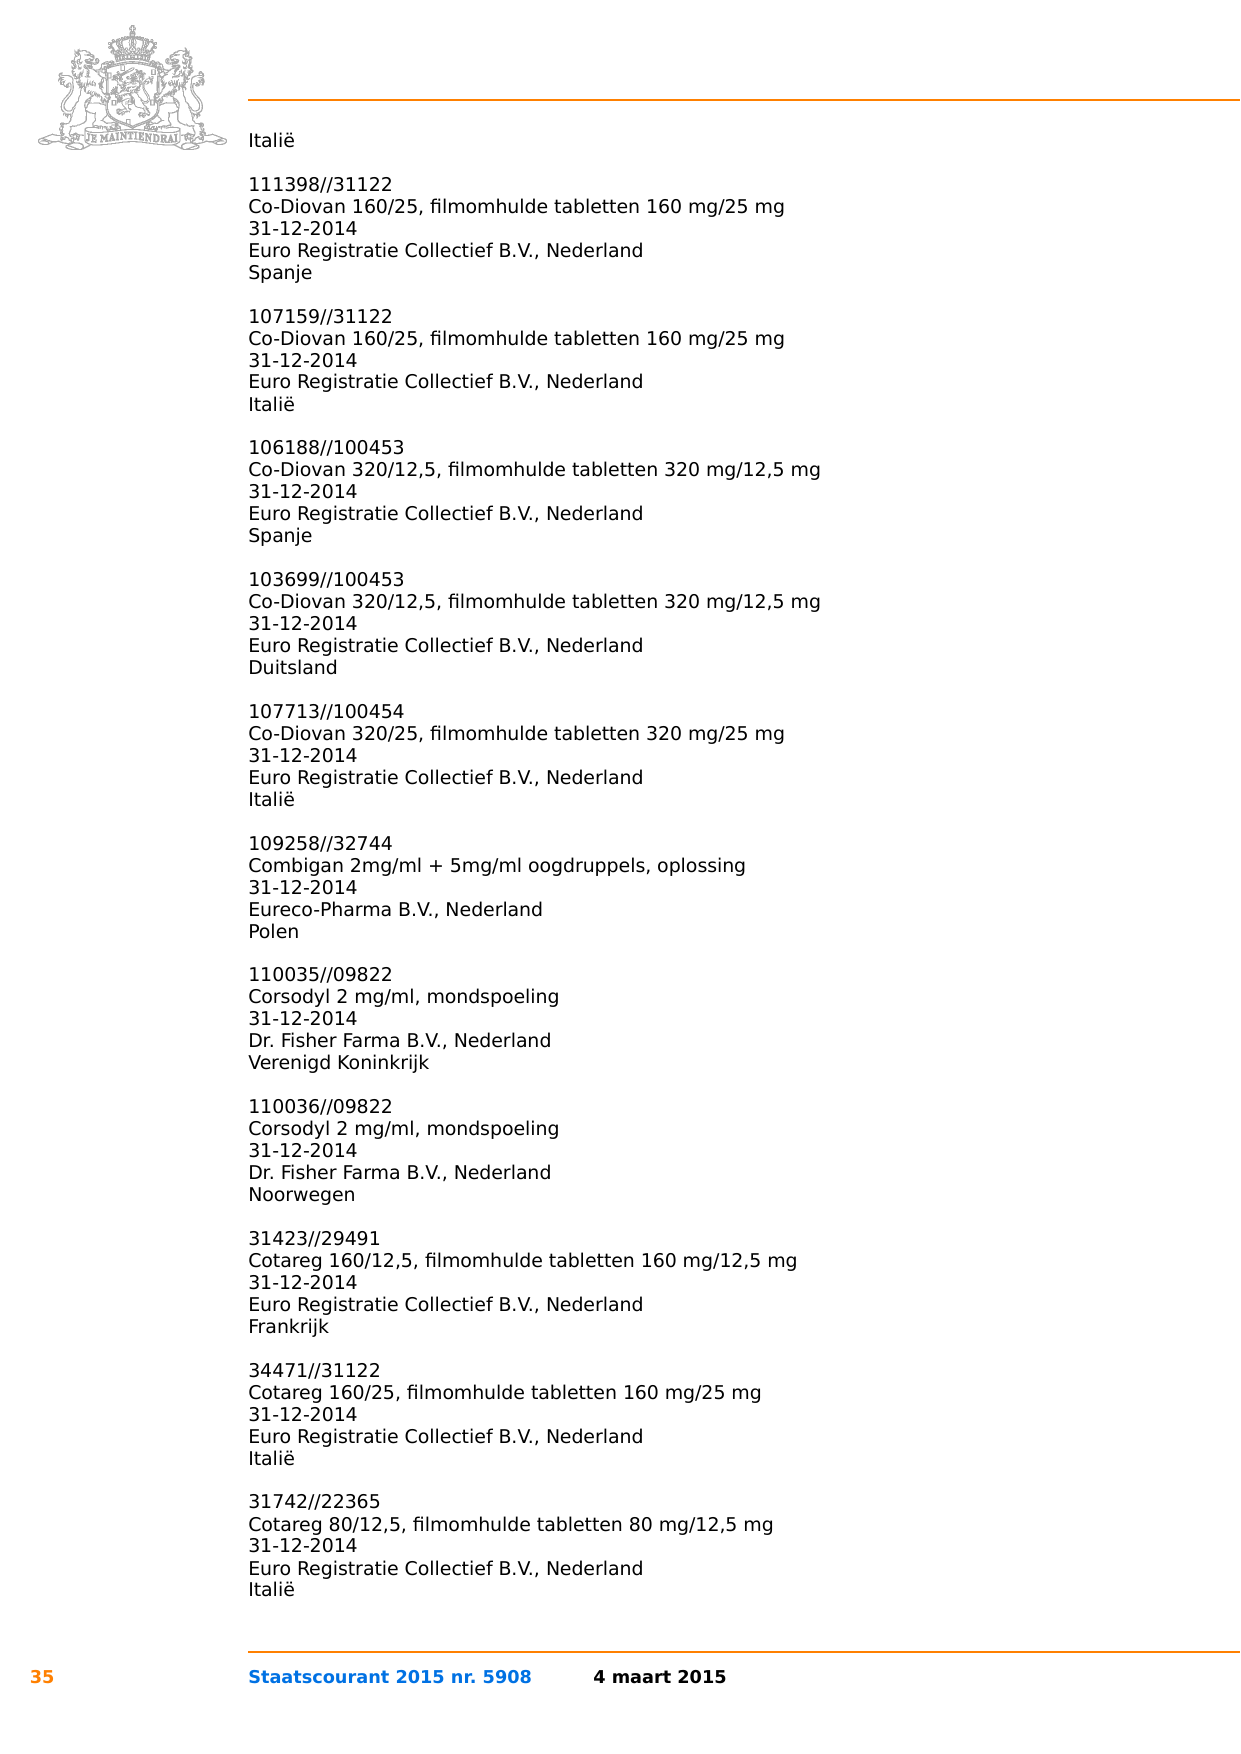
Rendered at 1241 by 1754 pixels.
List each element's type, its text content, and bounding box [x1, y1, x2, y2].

text Italië [248, 789, 1163, 811]
text 31423//29491 [248, 1228, 1163, 1250]
text 31-12-2014 [248, 481, 1163, 503]
text Co-Diovan 320/12,5, filmomhulde tabletten 320 mg/12,5 mg [248, 591, 1163, 613]
text 109258//32744 [248, 833, 1163, 854]
text 110035//09822 [248, 964, 1163, 986]
text 31-12-2014 [248, 1272, 1163, 1294]
text 111398//31122 [248, 174, 1163, 196]
text Euro Registratie Collectief B.V., Nederland [248, 240, 1163, 262]
text Co-Diovan 160/25, filmomhulde tabletten 160 mg/25 mg [248, 327, 1163, 349]
text Euro Registratie Collectief B.V., Nederland [248, 767, 1163, 789]
text Polen [248, 921, 1163, 942]
text Co-Diovan 320/25, filmomhulde tabletten 320 mg/25 mg [248, 723, 1163, 745]
text 31-12-2014 [248, 877, 1163, 898]
text 31-12-2014 [248, 613, 1163, 635]
text 31-12-2014 [248, 1008, 1163, 1030]
text Euro Registratie Collectief B.V., Nederland [248, 1557, 1163, 1579]
text Corsodyl 2 mg/ml, mondspoeling [248, 986, 1163, 1008]
text 107713//100454 [248, 701, 1163, 723]
text Euro Registratie Collectief B.V., Nederland [248, 1294, 1163, 1316]
text 31-12-2014 [248, 1535, 1163, 1557]
text 31742//22365 [248, 1491, 1163, 1513]
text 31-12-2014 [248, 745, 1163, 767]
text Combigan 2mg/ml + 5mg/ml oogdruppels, oplossing [248, 854, 1163, 877]
text 107159//31122 [248, 306, 1163, 327]
text 31-12-2014 [248, 1140, 1163, 1162]
text Dr. Fisher Farma B.V., Nederland [248, 1162, 1163, 1184]
text Spanje [248, 262, 1163, 284]
text Co-Diovan 320/12,5, filmomhulde tabletten 320 mg/12,5 mg [248, 459, 1163, 481]
text Eureco-Pharma B.V., Nederland [248, 898, 1163, 921]
text Euro Registratie Collectief B.V., Nederland [248, 371, 1163, 393]
text Euro Registratie Collectief B.V., Nederland [248, 1426, 1163, 1448]
text Verenigd Koninkrijk [248, 1052, 1163, 1074]
text Italië [248, 1579, 1163, 1601]
text Dr. Fisher Farma B.V., Nederland [248, 1030, 1163, 1052]
text Duitsland [248, 657, 1163, 679]
text 106188//100453 [248, 437, 1163, 459]
text 31-12-2014 [248, 349, 1163, 371]
text Corsodyl 2 mg/ml, mondspoeling [248, 1118, 1163, 1140]
text Noorwegen [248, 1184, 1163, 1206]
text Italië [248, 1448, 1163, 1469]
text Frankrijk [248, 1316, 1163, 1338]
text Euro Registratie Collectief B.V., Nederland [248, 635, 1163, 657]
text Cotareg 160/25, filmomhulde tabletten 160 mg/25 mg [248, 1382, 1163, 1404]
text Co-Diovan 160/25, filmomhulde tabletten 160 mg/25 mg [248, 196, 1163, 218]
text 110036//09822 [248, 1096, 1163, 1118]
text 103699//100453 [248, 569, 1163, 591]
text 34471//31122 [248, 1360, 1163, 1382]
text Euro Registratie Collectief B.V., Nederland [248, 503, 1163, 525]
text Spanje [248, 525, 1163, 547]
text Italië [248, 130, 1163, 152]
text 31-12-2014 [248, 218, 1163, 240]
text Italië [248, 393, 1163, 415]
text 31-12-2014 [248, 1404, 1163, 1426]
text Cotareg 160/12,5, filmomhulde tabletten 160 mg/12,5 mg [248, 1250, 1163, 1272]
picture [38, 25, 227, 150]
text Cotareg 80/12,5, filmomhulde tabletten 80 mg/12,5 mg [248, 1513, 1163, 1535]
